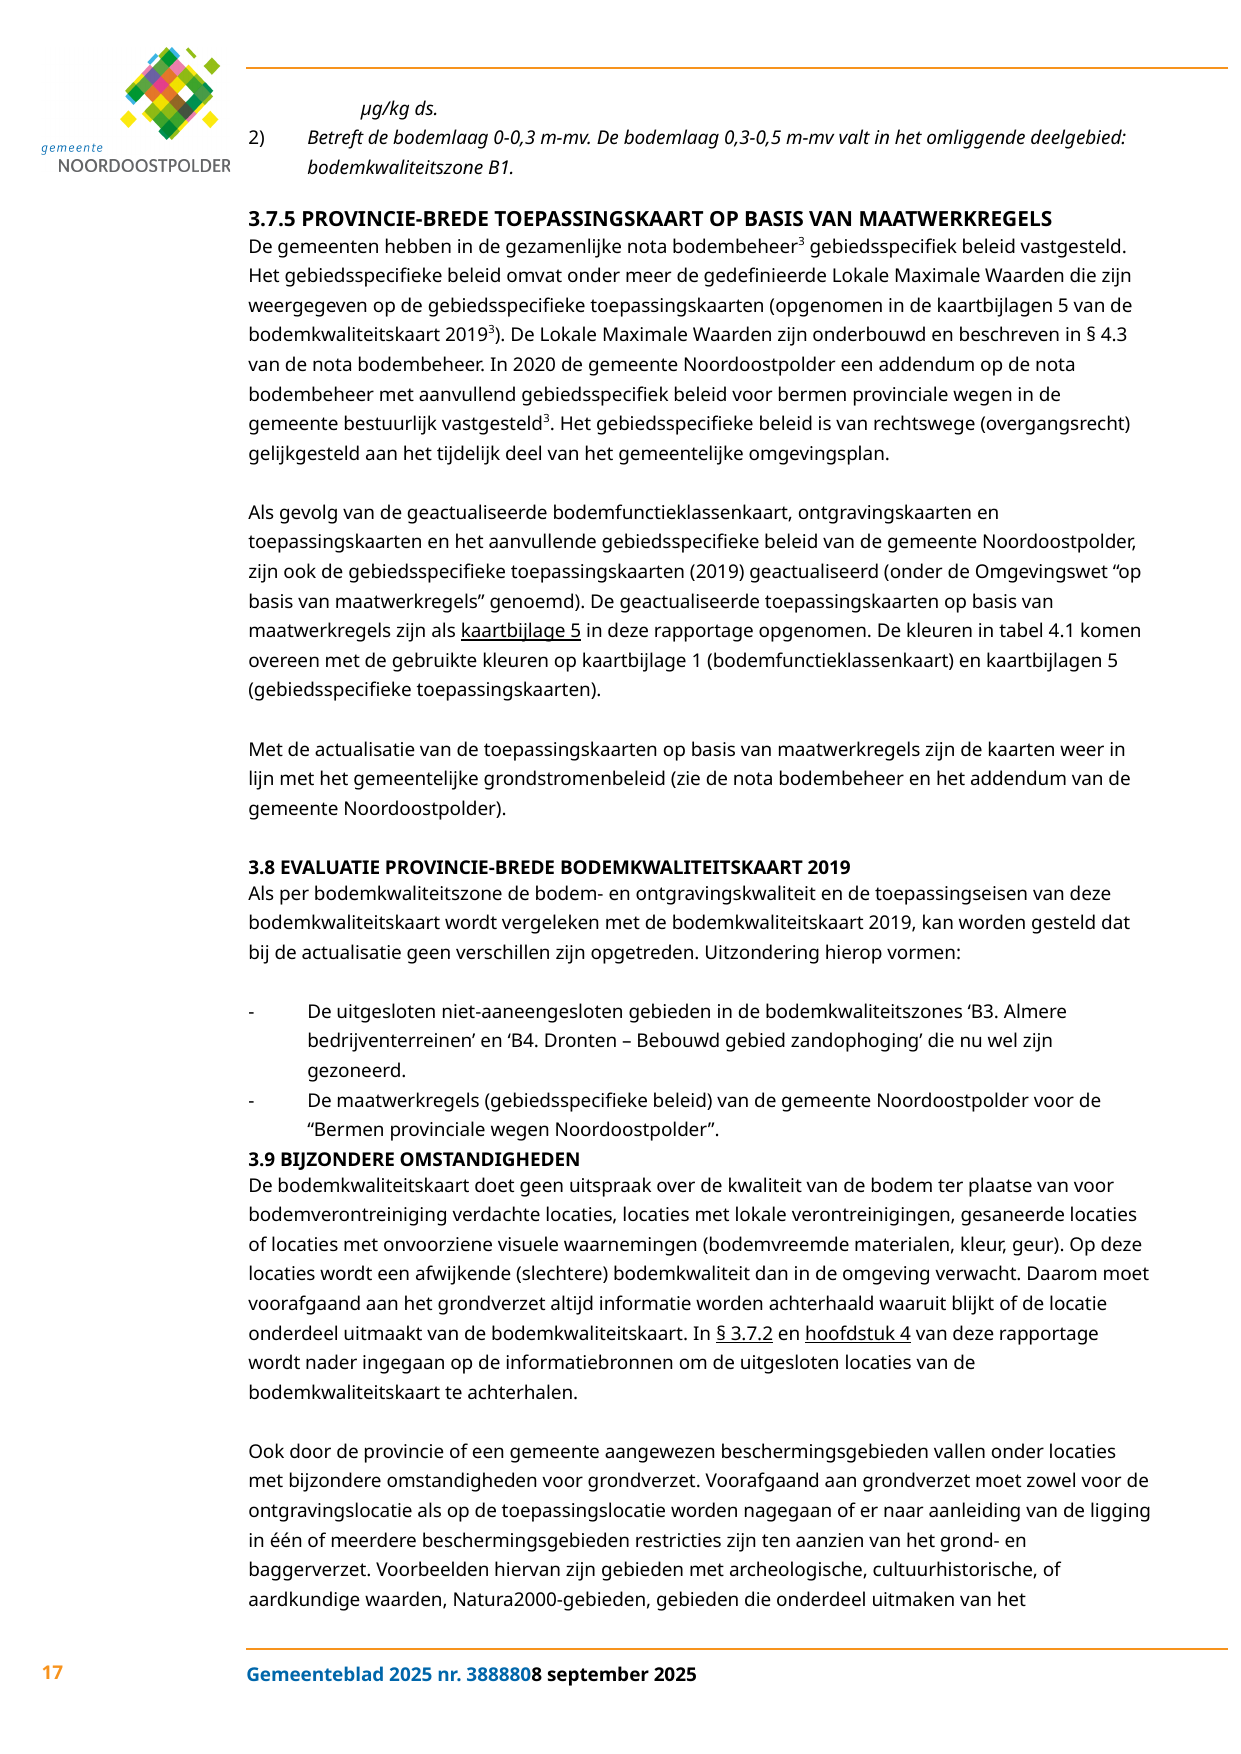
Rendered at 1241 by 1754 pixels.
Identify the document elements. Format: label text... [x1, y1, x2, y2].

text Met de actualisatie van de toepassingskaarten op basis van maatwerkregels zijn de kaarten weer in lijn met het gemeentelijke grondstromenbeleid (zie de nota bodembeheer en het addendum van de gemeente Noordoostpolder). [248, 736, 1152, 821]
list Betreft de bodemlaag 0-0,3 m-mv. De bodemlaag 0,3-0,5 m-mv valt in het omliggende deelgebied: bodemkwaliteitszone B1. [248, 124, 1152, 180]
text 3.7.5 PROVINCIE-BREDE TOEPASSINGSKAART OP BASIS VAN MAATWERKREGELS [248, 204, 1152, 233]
text Als gevolg van de geactualiseerde bodemfunctieklassenkaart, ontgravingskaarten en toepassingskaarten en het aanvullende gebiedsspecifieke beleid van de gemeente Noordoostpolder, zijn ook de gebiedsspecifieke toepassingskaarten (2019) geactualiseerd (onder de Omgevingswet “op basis van maatwerkregels” genoemd). De geactualiseerde toepassingskaarten op basis van maatwerkregels zijn als kaartbijlage 5 in deze rapportage opgenomen. De kleuren in tabel 4.1 komen overeen met de gebruikte kleuren op kaartbijlage 1 (bodemfunctieklassenkaart) en kaartbijlagen 5 (gebiedsspecifieke toepassingskaarten). [248, 499, 1152, 702]
text De gemeenten hebben in de gezamenlijke nota bodembeheer3 gebiedsspecifiek beleid vastgesteld. Het gebiedsspecifieke beleid omvat onder meer de gedefinieerde Lokale Maximale Waarden die zijn weergegeven op de gebiedsspecifieke toepassingskaarten (opgenomen in de kaartbijlagen 5 van de bodemkwaliteitskaart 20193). De Lokale Maximale Waarden zijn onderbouwd en beschreven in § 4.3 van de nota bodembeheer. In 2020 de gemeente Noordoostpolder een addendum op de nota bodembeheer met aanvullend gebiedsspecifiek beleid voor bermen provinciale wegen in de gemeente bestuurlijk vastgesteld3. Het gebiedsspecifieke beleid is van rechtswege (overgangsrecht) gelijkgesteld aan het tijdelijk deel van het gemeentelijke omgevingsplan. [248, 233, 1152, 466]
text 3.9 BIJZONDERE OMSTANDIGHEDEN [248, 1146, 1152, 1172]
text Als per bodemkwaliteitszone de bodem- en ontgravingskwaliteit en de toepassingseisen van deze bodemkwaliteitskaart wordt vergeleken met de bodemkwaliteitskaart 2019, kan worden gesteld dat bij de actualisatie geen verschillen zijn opgetreden. Uitzondering hierop vormen: [248, 880, 1152, 965]
text De bodemkwaliteitskaart doet geen uitspraak over de kwaliteit van de bodem ter plaatse van voor bodemverontreiniging verdachte locaties, locaties met lokale verontreinigingen, gesaneerde locaties of locaties met onvoorziene visuele waarnemingen (bodemvreemde materialen, kleur, geur). Op deze locaties wordt een afwijkende (slechtere) bodemkwaliteit dan in de omgeving verwacht. Daarom moet voorafgaand aan het grondverzet altijd informatie worden achterhaald waaruit blijkt of de locatie onderdeel uitmaakt van de bodemkwaliteitskaart. In § 3.7.2 en hoofdstuk 4 van deze rapportage wordt nader ingegaan op de informatiebronnen om de uitgesloten locaties van de bodemkwaliteitskaart te achterhalen. [248, 1172, 1152, 1404]
list De uitgesloten niet-aaneengesloten gebieden in de bodemkwaliteitszones ‘B3. Almere bedrijventerreinen’ en ‘B4. Dronten – Bebouwd gebied zandophoging’ die nu wel zijn gezoneerd. [248, 998, 1152, 1083]
list De maatwerkregels (gebiedsspecifieke beleid) van de gemeente Noordoostpolder voor de “Bermen provinciale wegen Noordoostpolder”. [248, 1087, 1152, 1142]
list µg/kg ds. [323, 95, 1152, 121]
picture [41, 47, 231, 172]
text Ook door de provincie of een gemeente aangewezen beschermingsgebieden vallen onder locaties met bijzondere omstandigheden voor grondverzet. Voorafgaand aan grondverzet moet zowel voor de ontgravingslocatie als op de toepassingslocatie worden nagegaan of er naar aanleiding van de ligging in één of meerdere beschermingsgebieden restricties zijn ten aanzien van het grond- en baggerverzet. Voorbeelden hiervan zijn gebieden met archeologische, cultuurhistorische, of aardkundige waarden, Natura2000-gebieden, gebieden die onderdeel uitmaken van het [248, 1438, 1152, 1612]
text 3.8 EVALUATIE PROVINCIE-BREDE BODEMKWALITEITSKAART 2019 [248, 854, 1152, 880]
